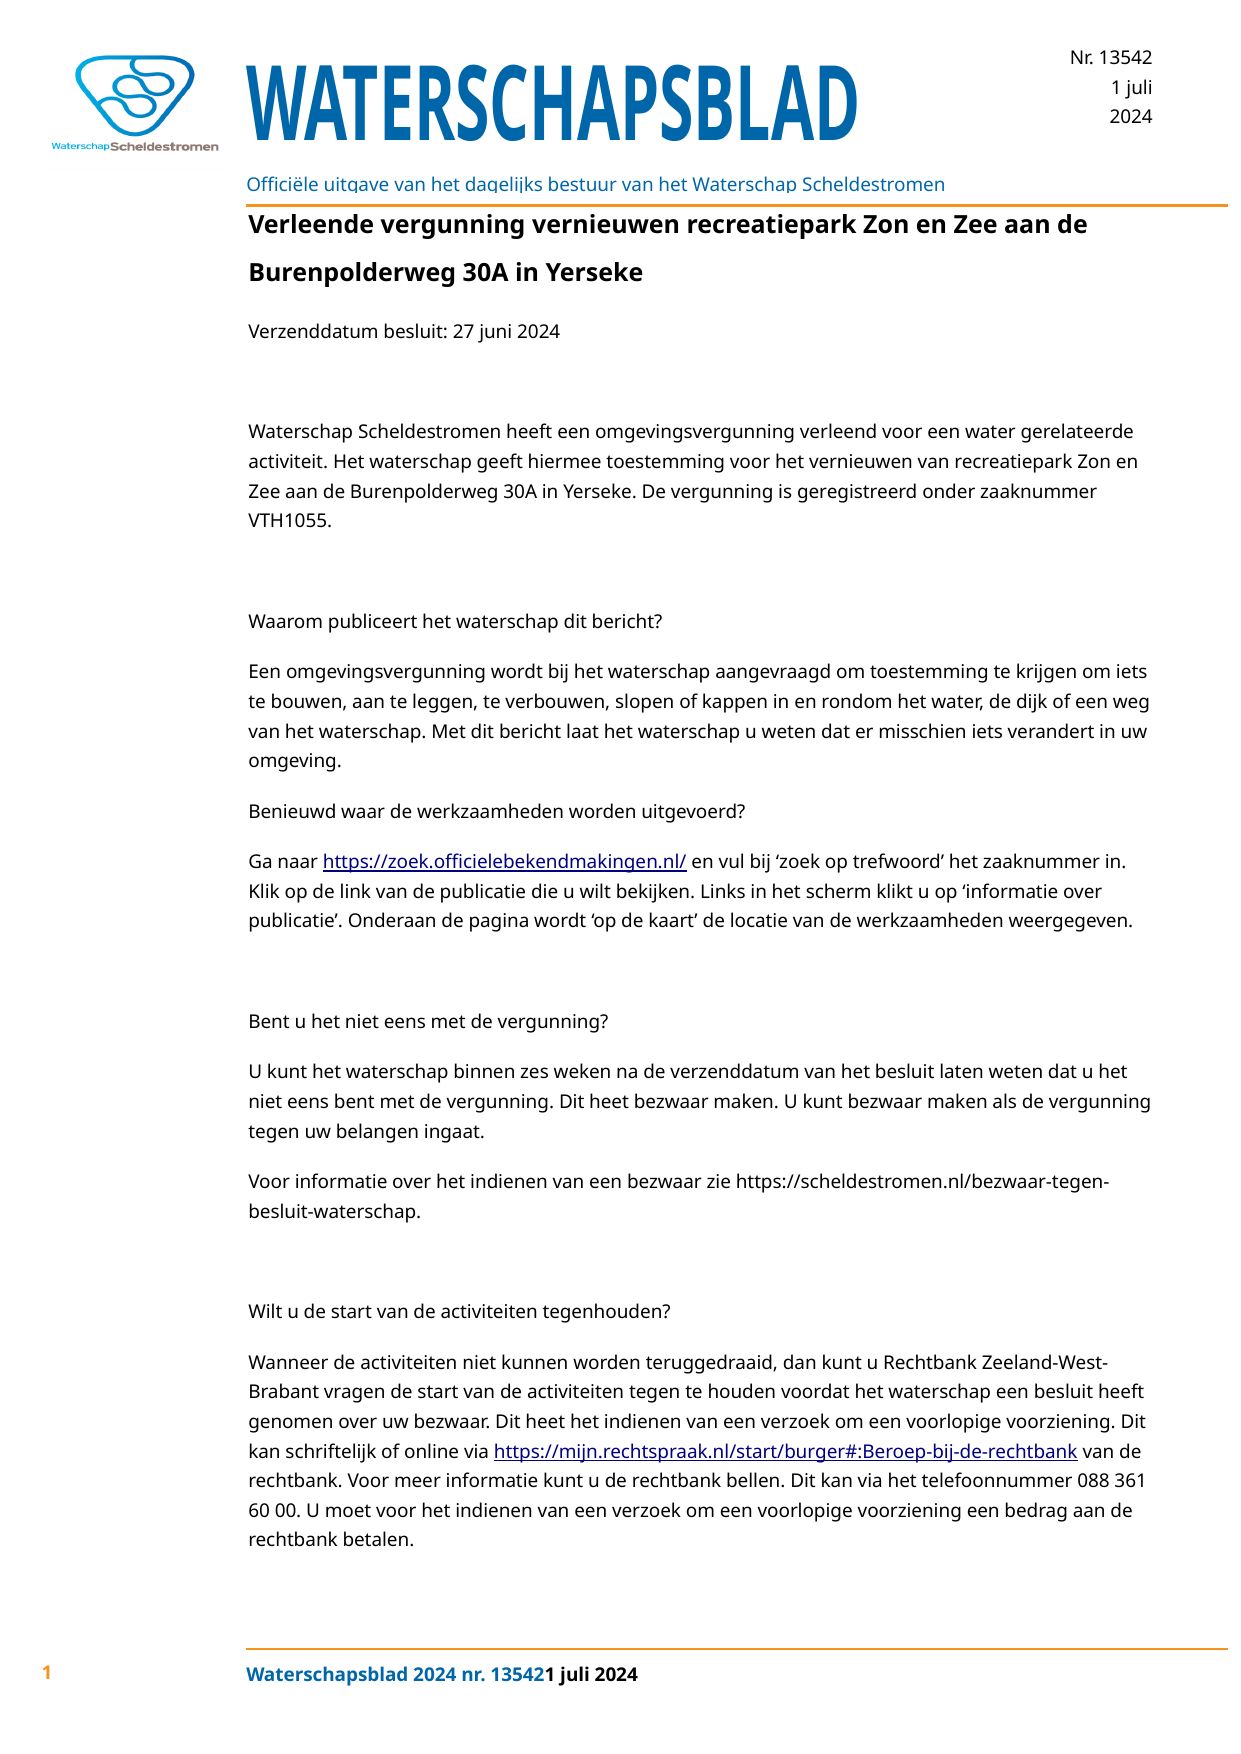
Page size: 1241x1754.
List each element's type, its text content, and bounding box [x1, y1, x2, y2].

text Voor informatie over het indienen van een bezwaar zie https://scheldestromen.nl/bezwaar-tegen-besluit-waterschap. [248, 1168, 1152, 1224]
text Verleende vergunning vernieuwen recreatiepark Zon en Zee aan de Burenpolderweg 30A in Yerseke [248, 207, 1152, 288]
text Waarom publiceert het waterschap dit bericht? [248, 608, 1152, 634]
text Waterschap Scheldestromen heeft een omgevingsvergunning verleend voor een water gerelateerde activiteit. Het waterschap geeft hiermee toestemming voor het vernieuwen van recreatiepark Zon en Zee aan de Burenpolderweg 30A in Yerseke. De vergunning is geregistreerd onder zaaknummer VTH1055. [248, 419, 1152, 533]
text Een omgevingsvergunning wordt bij het waterschap aangevraagd om toestemming te krijgen om iets te bouwen, aan te leggen, te verbouwen, slopen of kappen in en rondom het water, de dijk of een weg van het waterschap. Met dit bericht laat het waterschap u weten dat er misschien iets verandert in uw omgeving. [248, 659, 1152, 773]
text Wanneer de activiteiten niet kunnen worden teruggedraaid, dan kunt u Rechtbank Zeeland-West-Brabant vragen de start van de activiteiten tegen te houden voordat het waterschap een besluit heeft genomen over uw bezwaar. Dit heet het indienen van een verzoek om een voorlopige voorziening. Dit kan schriftelijk of online via https://mijn.rechtspraak.nl/start/burger#:Beroep-bij-de-rechtbank van de rechtbank. Voor meer informatie kunt u de rechtbank bellen. Dit kan via het telefoonnummer 088 361 60 00. U moet voor het indienen van een verzoek om een voorlopige voorziening een bedrag aan de rechtbank betalen. [248, 1349, 1152, 1552]
text Verzenddatum besluit: 27 juni 2024 [248, 318, 1152, 344]
text Ga naar https://zoek.officielebekendmakingen.nl/ en vul bij ‘zoek op trefwoord’ het zaaknummer in. Klik op de link van de publicatie die u wilt bekijken. Links in het scherm klikt u op ‘informatie over publicatie’. Onderaan de pagina wordt ‘op de kaart’ de locatie van de werkzaamheden weergegeven. [248, 848, 1152, 933]
text Benieuwd waar de werkzaamheden worden uitgevoerd? [248, 798, 1152, 824]
text U kunt het waterschap binnen zes weken na de verzenddatum van het besluit laten weten dat u het niet eens bent met de vergunning. Dit heet bezwaar maken. U kunt bezwaar maken als de vergunning tegen uw belangen ingaat. [248, 1059, 1152, 1144]
text Bent u het niet eens met de vergunning? [248, 1008, 1152, 1034]
text Wilt u de start van de activiteiten tegenhouden? [248, 1299, 1152, 1324]
picture [41, 47, 231, 172]
